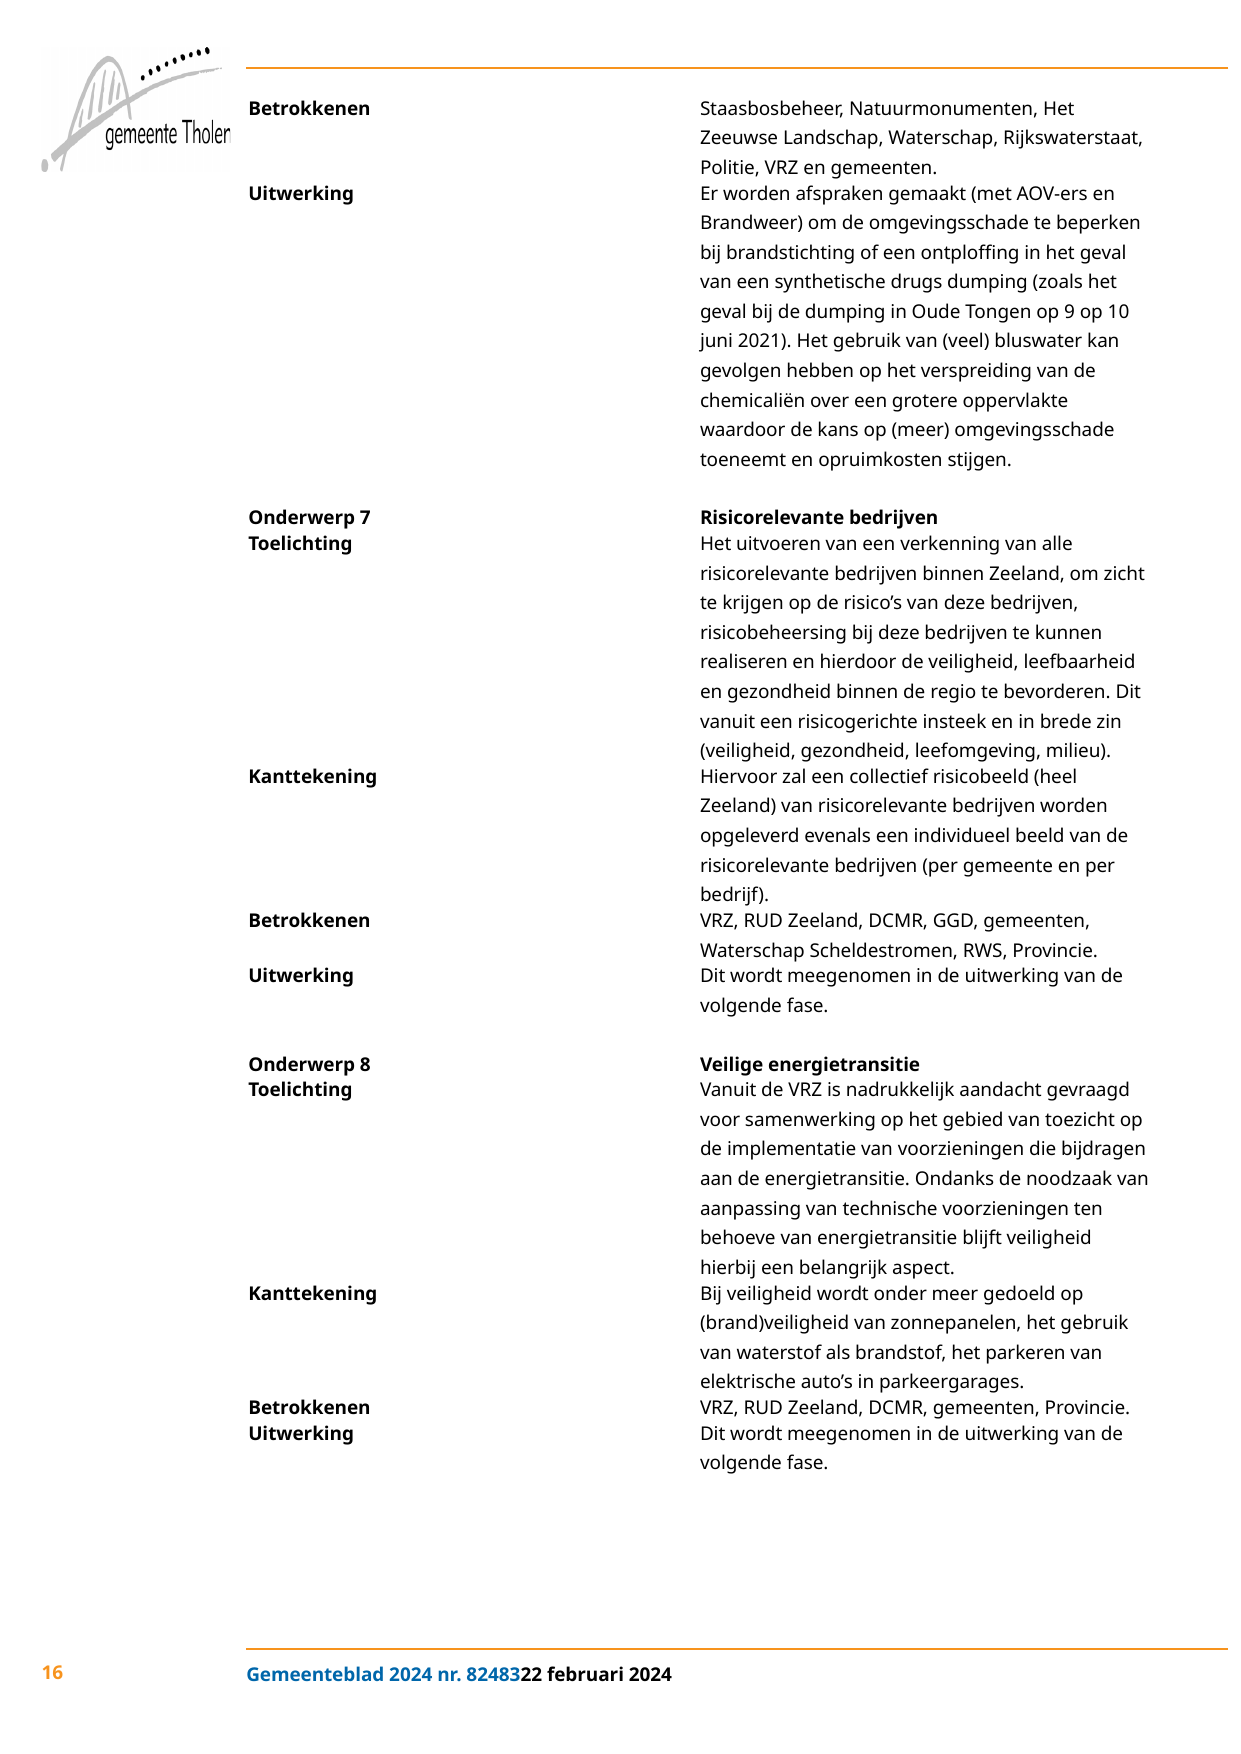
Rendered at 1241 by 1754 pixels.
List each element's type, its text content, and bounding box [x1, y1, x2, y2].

table_cell Uitwerking [248, 180, 700, 472]
table_cell VRZ, RUD Zeeland, DCMR, gemeenten, Provincie. [700, 1394, 1152, 1420]
table_cell Staasbosbeheer, Natuurmonumenten, Het Zeeuwse Landschap, Waterschap, Rijkswaterstaat, Politie, VRZ en gemeenten. [700, 95, 1152, 180]
table_header Risicorelevante bedrijven [700, 505, 1152, 530]
table_cell Kanttekening [248, 763, 700, 907]
table_header Veilige energietransitie [700, 1051, 1152, 1076]
table_header Onderwerp 8 [248, 1051, 700, 1076]
table_cell Het uitvoeren van een verkenning van alle risicorelevante bedrijven binnen Zeeland, om zicht te krijgen op de risico’s van deze bedrijven, risicobeheersing bij deze bedrijven te kunnen realiseren en hierdoor de veiligheid, leefbaarheid en gezondheid binnen de regio te bevorderen. Dit vanuit een risicogerichte insteek en in brede zin (veiligheid, gezondheid, leefomgeving, milieu). [700, 530, 1152, 763]
table_cell Toelichting [248, 1076, 700, 1280]
table_cell Kanttekening [248, 1280, 700, 1394]
table_cell Uitwerking [248, 963, 700, 1018]
table_cell Bij veiligheid wordt onder meer gedoeld op (brand)veiligheid van zonnepanelen, het gebruik van waterstof als brandstof, het parkeren van elektrische auto’s in parkeergarages. [700, 1280, 1152, 1394]
table_cell Dit wordt meegenomen in de uitwerking van de volgende fase. [700, 963, 1152, 1018]
table_cell Toelichting [248, 530, 700, 763]
table_cell Dit wordt meegenomen in de uitwerking van de volgende fase. [700, 1420, 1152, 1475]
table_cell Betrokkenen [248, 1394, 700, 1420]
table_cell VRZ, RUD Zeeland, DCMR, GGD, gemeenten, Waterschap Scheldestromen, RWS, Provincie. [700, 907, 1152, 962]
table_cell Hiervoor zal een collectief risicobeeld (heel Zeeland) van risicorelevante bedrijven worden opgeleverd evenals een individueel beeld van de risicorelevante bedrijven (per gemeente en per bedrijf). [700, 763, 1152, 907]
table_cell Er worden afspraken gemaakt (met AOV-ers en Brandweer) om de omgevingsschade te beperken bij brandstichting of een ontploffing in het geval van een synthetische drugs dumping (zoals het geval bij de dumping in Oude Tongen op 9 op 10 juni 2021). Het gebruik van (veel) bluswater kan gevolgen hebben op het verspreiding van de chemicaliën over een grotere oppervlakte waardoor de kans op (meer) omgevingsschade toeneemt en opruimkosten stijgen. [700, 180, 1152, 472]
table_cell Betrokkenen [248, 95, 700, 180]
table_cell Vanuit de VRZ is nadrukkelijk aandacht gevraagd voor samenwerking op het gebied van toezicht op de implementatie van voorzieningen die bijdragen aan de energietransitie. Ondanks de noodzaak van aanpassing van technische voorzieningen ten behoeve van energietransitie blijft veiligheid hierbij een belangrijk aspect. [700, 1076, 1152, 1280]
table_cell Betrokkenen [248, 907, 700, 962]
table_header Onderwerp 7 [248, 505, 700, 530]
table_cell Uitwerking [248, 1420, 700, 1475]
picture [41, 47, 231, 172]
